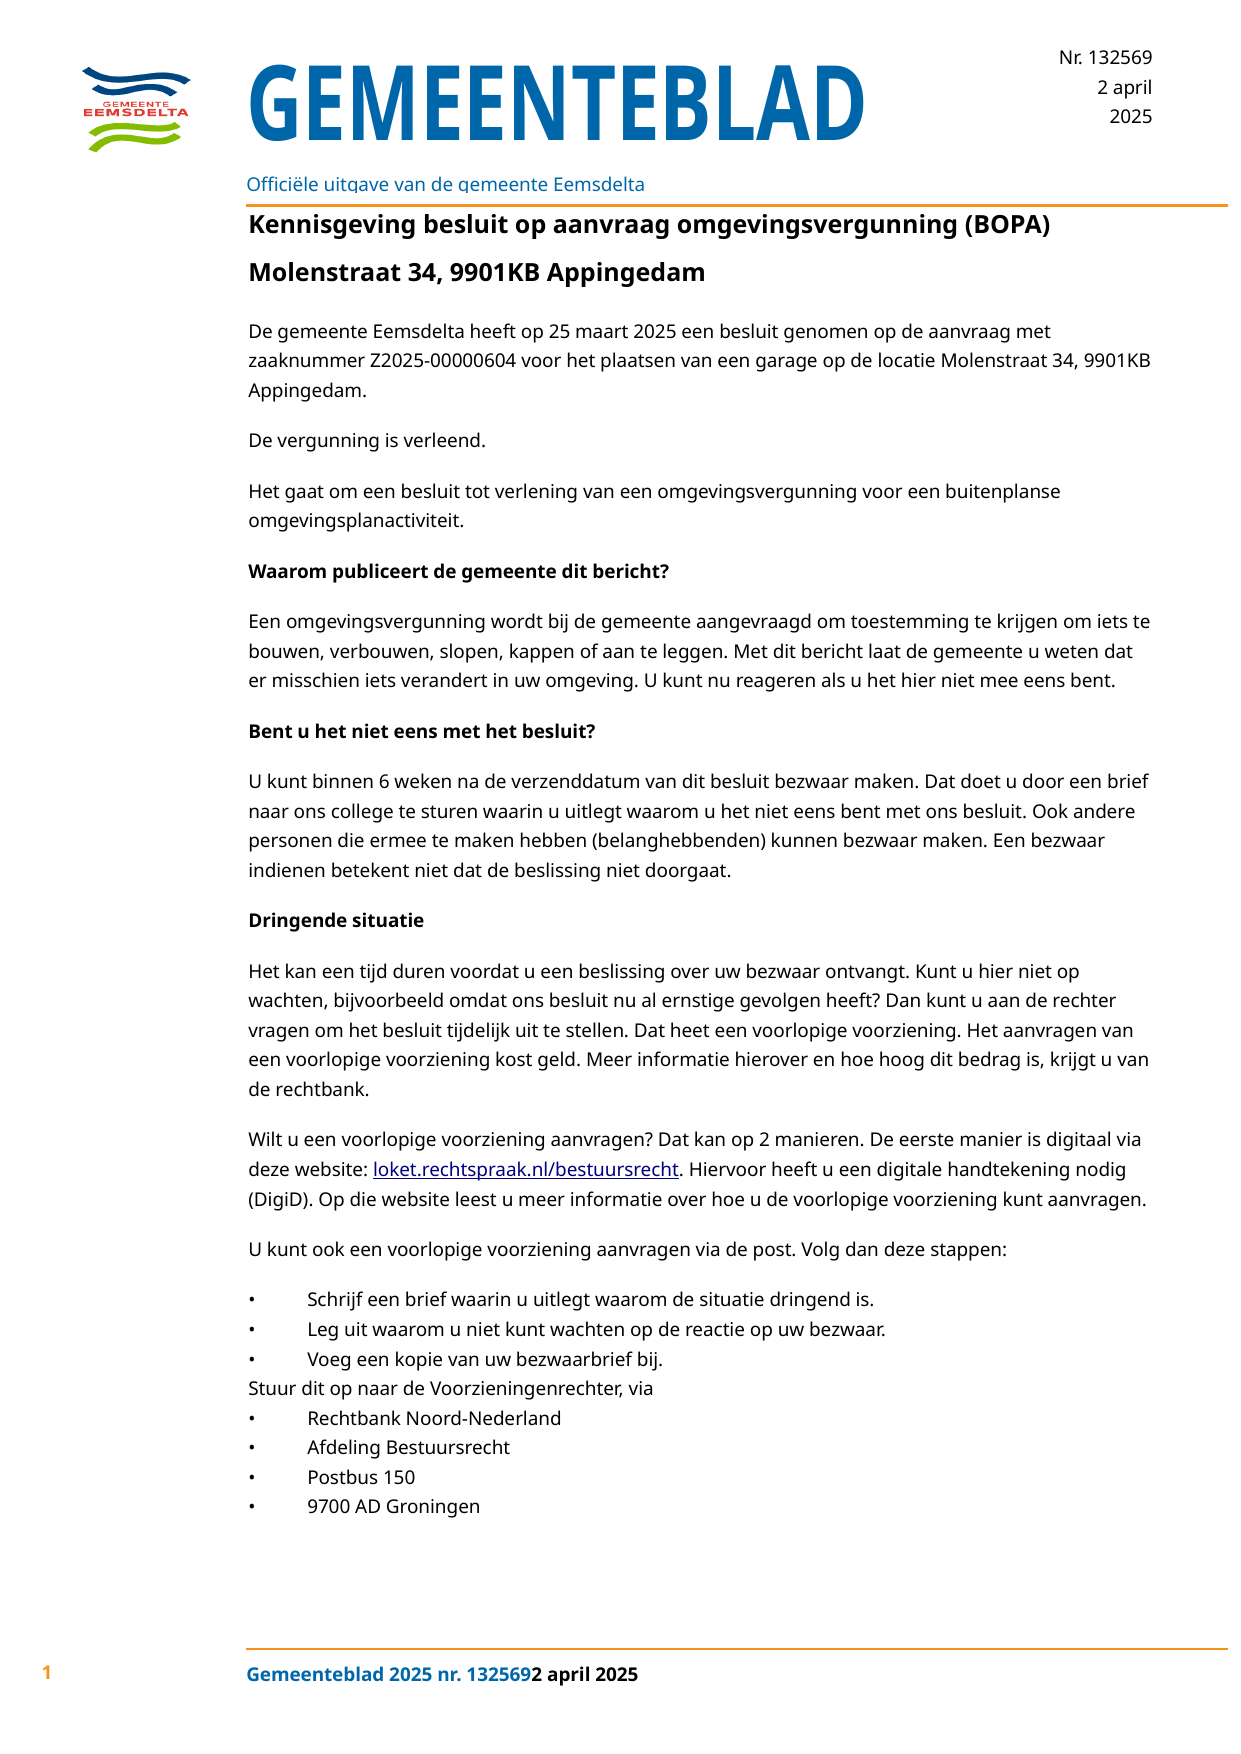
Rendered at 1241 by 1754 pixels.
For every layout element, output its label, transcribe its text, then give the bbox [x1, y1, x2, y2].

picture [41, 47, 231, 172]
text Een omgevingsvergunning wordt bij de gemeente aangevraagd om toestemming te krijgen om iets te bouwen, verbouwen, slopen, kappen of aan te leggen. Met dit bericht laat de gemeente u weten dat er misschien iets verandert in uw omgeving. U kunt nu reageren als u het hier niet mee eens bent. [248, 608, 1152, 693]
list Afdeling Bestuursrecht [248, 1434, 1152, 1460]
text Het gaat om een besluit tot verlening van een omgevingsvergunning voor een buitenplanse omgevingsplanactiviteit. [248, 478, 1152, 533]
list 9700 AD Groningen [248, 1494, 1152, 1519]
text Bent u het niet eens met het besluit? [248, 718, 1152, 744]
list Postbus 150 [248, 1464, 1152, 1490]
list Voeg een kopie van uw bezwaarbrief bij. [248, 1346, 1152, 1372]
text Waarom publiceert de gemeente dit bericht? [248, 558, 1152, 584]
text Het kan een tijd duren voordat u een beslissing over uw bezwaar ontvangt. Kunt u hier niet op wachten, bijvoorbeeld omdat ons besluit nu al ernstige gevolgen heeft? Dan kunt u aan de rechter vragen om het besluit tijdelijk uit te stellen. Dat heet een voorlopige voorziening. Het aanvragen van een voorlopige voorziening kost geld. Meer informatie hierover en hoe hoog dit bedrag is, krijgt u van de rechtbank. [248, 958, 1152, 1102]
list Rechtbank Noord-Nederland [248, 1405, 1152, 1431]
text De gemeente Eemsdelta heeft op 25 maart 2025 een besluit genomen op de aanvraag met zaaknummer Z2025-00000604 voor het plaatsen van een garage op de locatie Molenstraat 34, 9901KB Appingedam. [248, 318, 1152, 403]
text Wilt u een voorlopige voorziening aanvragen? Dat kan op 2 manieren. De eerste manier is digitaal via deze website: loket.rechtspraak.nl/bestuursrecht. Hiervoor heeft u een digitale handtekening nodig (DigiD). Op die website leest u meer informatie over hoe u de voorlopige voorziening kunt aanvragen. [248, 1127, 1152, 1212]
list Schrijf een brief waarin u uitlegt waarom de situatie dringend is. [248, 1287, 1152, 1312]
list Leg uit waarom u niet kunt wachten op de reactie op uw bezwaar. [248, 1316, 1152, 1342]
text U kunt binnen 6 weken na de verzenddatum van dit besluit bezwaar maken. Dat doet u door een brief naar ons college te sturen waarin u uitlegt waarom u het niet eens bent met ons besluit. Ook andere personen die ermee te maken hebben (belanghebbenden) kunnen bezwaar maken. Een bezwaar indienen betekent niet dat de beslissing niet doorgaat. [248, 768, 1152, 883]
text De vergunning is verleend. [248, 427, 1152, 453]
text Stuur dit op naar de Voorzieningenrechter, via [248, 1375, 1152, 1401]
text Dringende situatie [248, 907, 1152, 933]
text U kunt ook een voorlopige voorziening aanvragen via de post. Volg dan deze stappen: [248, 1236, 1152, 1262]
text Kennisgeving besluit op aanvraag omgevingsvergunning (BOPA) Molenstraat 34, 9901KB Appingedam [248, 207, 1152, 288]
